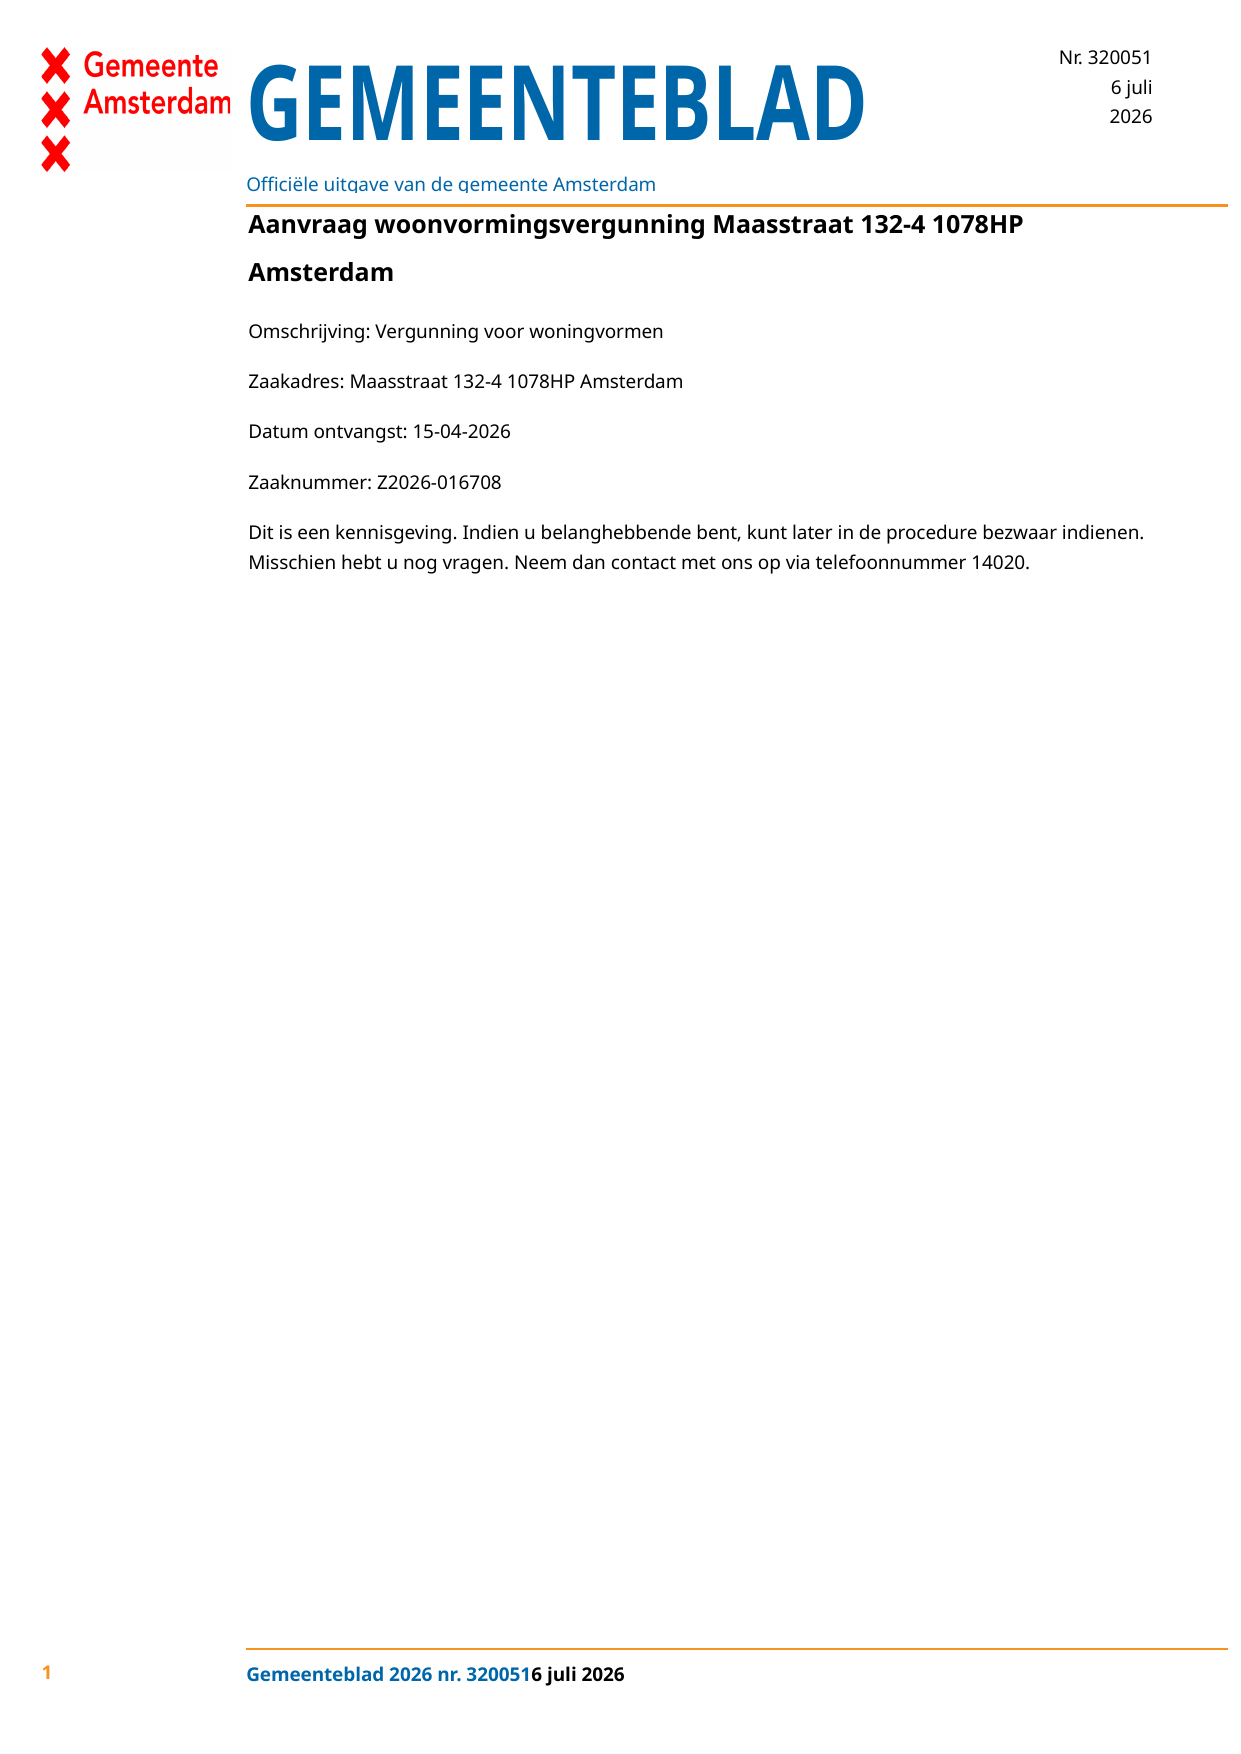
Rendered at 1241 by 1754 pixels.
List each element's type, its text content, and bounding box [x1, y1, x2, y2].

text Datum ontvangst: 15-04-2026 [248, 419, 1152, 444]
picture [41, 47, 231, 172]
text Zaakadres: Maasstraat 132-4 1078HP Amsterdam [248, 368, 1152, 394]
text Dit is een kennisgeving. Indien u belanghebbende bent, kunt later in de procedure bezwaar indienen. Misschien hebt u nog vragen. Neem dan contact met ons op via telefoonnummer 14020. [248, 519, 1152, 575]
text Omschrijving: Vergunning voor woningvormen [248, 318, 1152, 344]
text Zaaknummer: Z2026-016708 [248, 469, 1152, 495]
text Aanvraag woonvormingsvergunning Maasstraat 132-4 1078HP Amsterdam [248, 207, 1152, 288]
